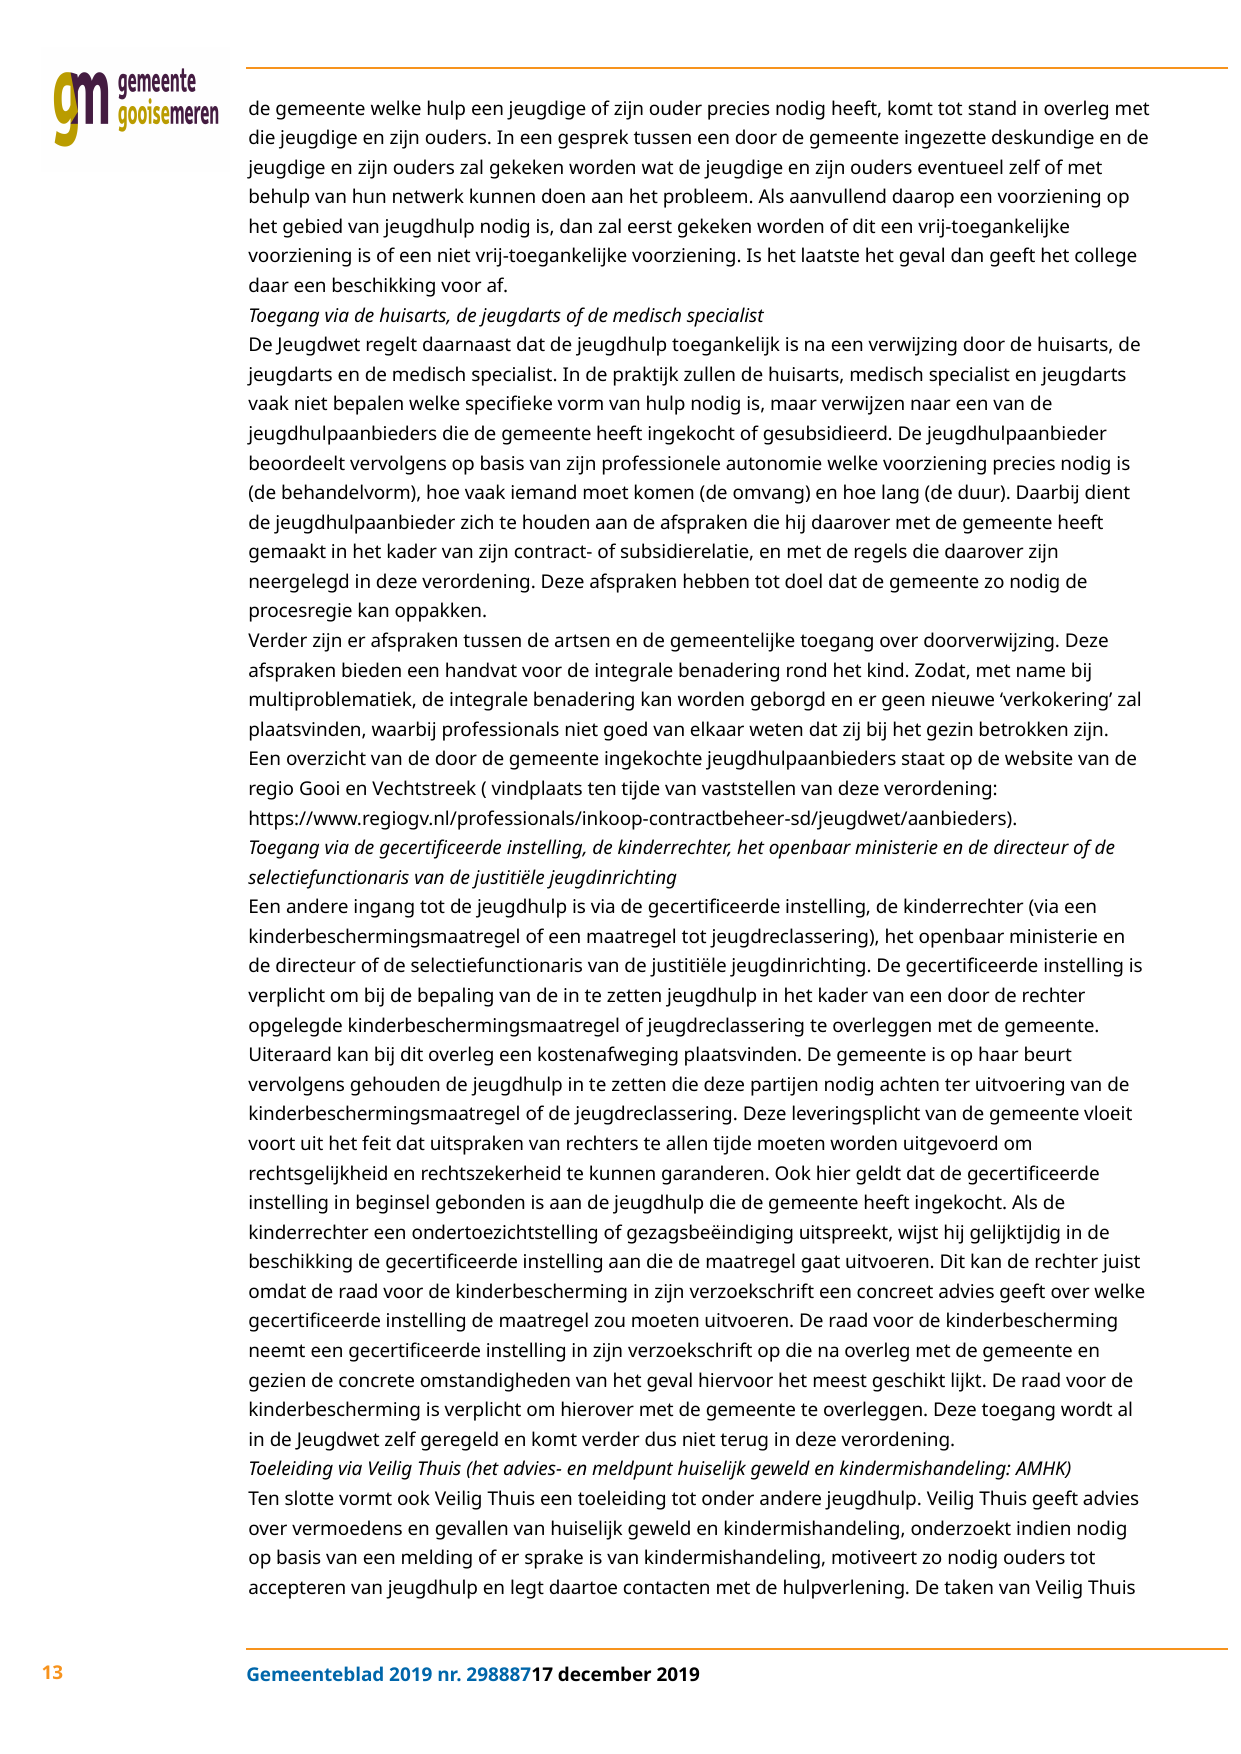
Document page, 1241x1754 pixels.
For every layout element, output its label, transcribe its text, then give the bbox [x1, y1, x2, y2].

text De Jeugdwet regelt daarnaast dat de jeugdhulp toegankelijk is na een verwijzing door de huisarts, de jeugdarts en de medisch specialist. In de praktijk zullen de huisarts, medisch specialist en jeugdarts vaak niet bepalen welke specifieke vorm van hulp nodig is, maar verwijzen naar een van de jeugdhulpaanbieders die de gemeente heeft ingekocht of gesubsidieerd. De jeugdhulpaanbieder beoordeelt vervolgens op basis van zijn professionele autonomie welke voorziening precies nodig is (de behandelvorm), hoe vaak iemand moet komen (de omvang) en hoe lang (de duur). Daarbij dient de jeugdhulpaanbieder zich te houden aan de afspraken die hij daarover met de gemeente heeft gemaakt in het kader van zijn contract- of subsidierelatie, en met de regels die daarover zijn neergelegd in deze verordening. Deze afspraken hebben tot doel dat de gemeente zo nodig de procesregie kan oppakken. [248, 331, 1152, 623]
text Een andere ingang tot de jeugdhulp is via de gecertificeerde instelling, de kinderrechter (via een kinderbeschermingsmaatregel of een maatregel tot jeugdreclassering), het openbaar ministerie en de directeur of de selectiefunctionaris van de justitiële jeugdinrichting. De gecertificeerde instelling is verplicht om bij de bepaling van de in te zetten jeugdhulp in het kader van een door de rechter opgelegde kinderbeschermingsmaatregel of jeugdreclassering te overleggen met de gemeente. Uiteraard kan bij dit overleg een kostenafweging plaatsvinden. De gemeente is op haar beurt vervolgens gehouden de jeugdhulp in te zetten die deze partijen nodig achten ter uitvoering van de kinderbeschermingsmaatregel of de jeugdreclassering. Deze leveringsplicht van de gemeente vloeit voort uit het feit dat uitspraken van rechters te allen tijde moeten worden uitgevoerd om rechtsgelijkheid en rechtszekerheid te kunnen garanderen. Ook hier geldt dat de gecertificeerde instelling in beginsel gebonden is aan de jeugdhulp die de gemeente heeft ingekocht. Als de kinderrechter een ondertoezichtstelling of gezagsbeëindiging uitspreekt, wijst hij gelijktijdig in de beschikking de gecertificeerde instelling aan die de maatregel gaat uitvoeren. Dit kan de rechter juist omdat de raad voor de kinderbescherming in zijn verzoekschrift een concreet advies geeft over welke gecertificeerde instelling de maatregel zou moeten uitvoeren. De raad voor de kinderbescherming neemt een gecertificeerde instelling in zijn verzoekschrift op die na overleg met de gemeente en gezien de concrete omstandigheden van het geval hiervoor het meest geschikt lijkt. De raad voor de kinderbescherming is verplicht om hierover met de gemeente te overleggen. Deze toegang wordt al in de Jeugdwet zelf geregeld en komt verder dus niet terug in deze verordening. [248, 893, 1152, 1452]
text Een overzicht van de door de gemeente ingekochte jeugdhulpaanbieders staat op de website van de regio Gooi en Vechtstreek ( vindplaats ten tijde van vaststellen van deze verordening: https://www.regiogv.nl/professionals/inkoop-contractbeheer-sd/jeugdwet/aanbieders). [248, 746, 1152, 831]
text Toegang via de gecertificeerde instelling, de kinderrechter, het openbaar ministerie en de directeur of de selectiefunctionaris van de justitiële jeugdinrichting [248, 834, 1152, 890]
text Verder zijn er afspraken tussen de artsen en de gemeentelijke toegang over doorverwijzing. Deze afspraken bieden een handvat voor de integrale benadering rond het kind. Zodat, met name bij multiproblematiek, de integrale benadering kan worden geborgd en er geen nieuwe ‘verkokering’ zal plaatsvinden, waarbij professionals niet goed van elkaar weten dat zij bij het gezin betrokken zijn. [248, 627, 1152, 742]
text Toegang via de huisarts, de jeugdarts of de medisch specialist [248, 302, 1152, 328]
text de gemeente welke hulp een jeugdige of zijn ouder precies nodig heeft, komt tot stand in overleg met die jeugdige en zijn ouders. In een gesprek tussen een door de gemeente ingezette deskundige en de jeugdige en zijn ouders zal gekeken worden wat de jeugdige en zijn ouders eventueel zelf of met behulp van hun netwerk kunnen doen aan het probleem. Als aanvullend daarop een voorziening op het gebied van jeugdhulp nodig is, dan zal eerst gekeken worden of dit een vrij-toegankelijke voorziening is of een niet vrij-toegankelijke voorziening. Is het laatste het geval dan geeft het college daar een beschikking voor af. [248, 95, 1152, 298]
text Toeleiding via Veilig Thuis (het advies- en meldpunt huiselijk geweld en kindermishandeling: AMHK) [248, 1456, 1152, 1481]
picture [41, 47, 231, 172]
text Ten slotte vormt ook Veilig Thuis een toeleiding tot onder andere jeugdhulp. Veilig Thuis geeft advies over vermoedens en gevallen van huiselijk geweld en kindermishandeling, onderzoekt indien nodig op basis van een melding of er sprake is van kindermishandeling, motiveert zo nodig ouders tot accepteren van jeugdhulp en legt daartoe contacten met de hulpverlening. De taken van Veilig Thuis [248, 1485, 1152, 1600]
